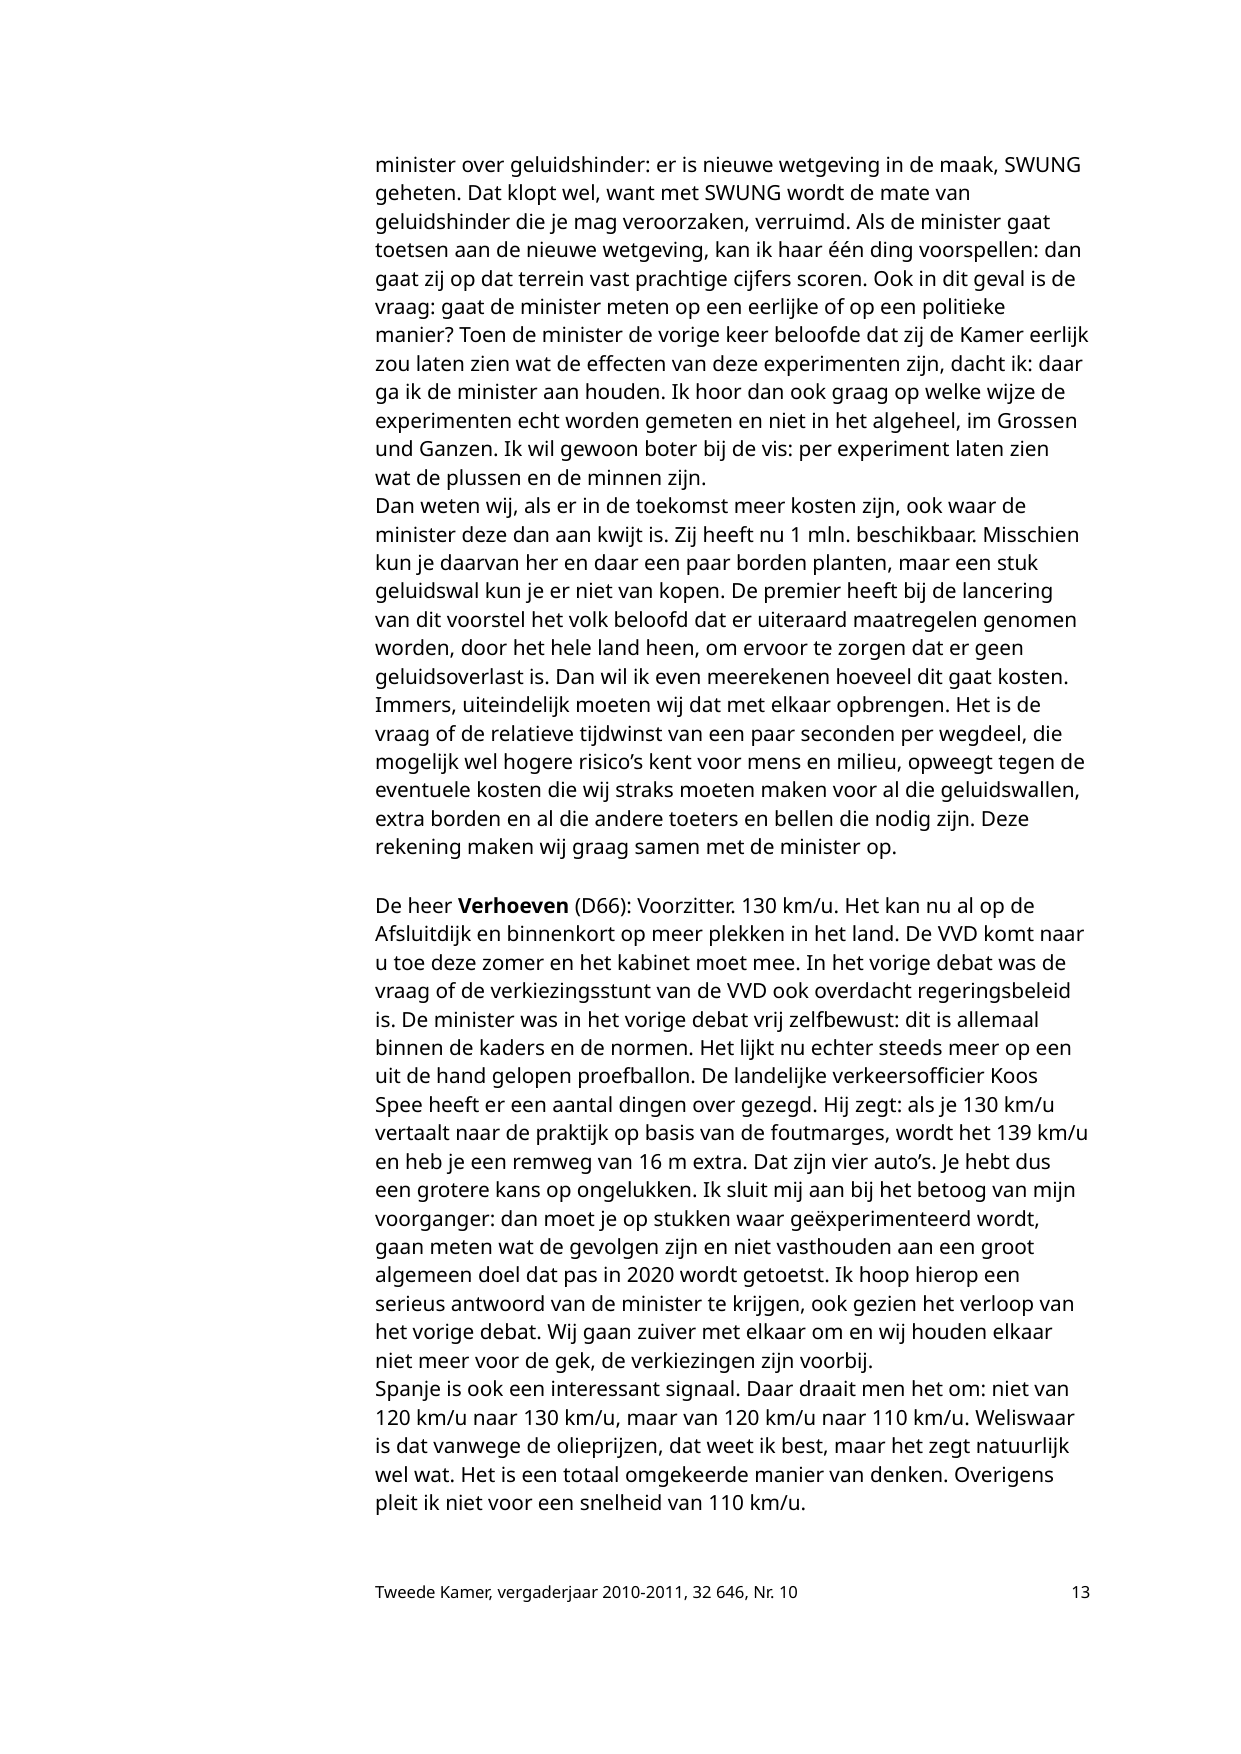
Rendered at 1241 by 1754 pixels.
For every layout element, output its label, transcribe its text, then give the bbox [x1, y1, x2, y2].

text Dan weten wij, als er in de toekomst meer kosten zijn, ook waar de minister deze dan aan kwijt is. Zij heeft nu 1 mln. beschikbaar. Misschien kun je daarvan her en daar een paar borden planten, maar een stuk geluidswal kun je er niet van kopen. De premier heeft bij de lancering van dit voorstel het volk beloofd dat er uiteraard maatregelen genomen worden, door het hele land heen, om ervoor te zorgen dat er geen geluidsoverlast is. Dan wil ik even meerekenen hoeveel dit gaat kosten. Immers, uiteindelijk moeten wij dat met elkaar opbrengen. Het is de vraag of de relatieve tijdwinst van een paar seconden per wegdeel, die mogelijk wel hogere risico’s kent voor mens en milieu, opweegt tegen de eventuele kosten die wij straks moeten maken voor al die geluidswallen, extra borden en al die andere toeters en bellen die nodig zijn. Deze rekening maken wij graag samen met de minister op. [375, 491, 1090, 861]
text minister over geluidshinder: er is nieuwe wetgeving in de maak, SWUNG geheten. Dat klopt wel, want met SWUNG wordt de mate van geluidshinder die je mag veroorzaken, verruimd. Als de minister gaat toetsen aan de nieuwe wetgeving, kan ik haar één ding voorspellen: dan gaat zij op dat terrein vast prachtige cijfers scoren. Ook in dit geval is de vraag: gaat de minister meten op een eerlijke of op een politieke manier? Toen de minister de vorige keer beloofde dat zij de Kamer eerlijk zou laten zien wat de effecten van deze experimenten zijn, dacht ik: daar ga ik de minister aan houden. Ik hoor dan ook graag op welke wijze de experimenten echt worden gemeten en niet in het algeheel, im Grossen und Ganzen. Ik wil gewoon boter bij de vis: per experiment laten zien wat de plussen en de minnen zijn. [375, 150, 1090, 491]
text Spanje is ook een interessant signaal. Daar draait men het om: niet van 120 km/u naar 130 km/u, maar van 120 km/u naar 110 km/u. Weliswaar is dat vanwege de olieprijzen, dat weet ik best, maar het zegt natuurlijk wel wat. Het is een totaal omgekeerde manier van denken. Overigens pleit ik niet voor een snelheid van 110 km/u. [375, 1374, 1090, 1517]
text De heer Verhoeven (D66): Voorzitter. 130 km/u. Het kan nu al op de Afsluitdijk en binnenkort op meer plekken in het land. De VVD komt naar u toe deze zomer en het kabinet moet mee. In het vorige debat was de vraag of de verkiezingsstunt van de VVD ook overdacht regeringsbeleid is. De minister was in het vorige debat vrij zelfbewust: dit is allemaal binnen de kaders en de normen. Het lijkt nu echter steeds meer op een uit de hand gelopen proefballon. De landelijke verkeersofficier Koos Spee heeft er een aantal dingen over gezegd. Hij zegt: als je 130 km/u vertaalt naar de praktijk op basis van de foutmarges, wordt het 139 km/u en heb je een remweg van 16 m extra. Dat zijn vier auto’s. Je hebt dus een grotere kans op ongelukken. Ik sluit mij aan bij het betoog van mijn voorganger: dan moet je op stukken waar geëxperimenteerd wordt, gaan meten wat de gevolgen zijn en niet vasthouden aan een groot algemeen doel dat pas in 2020 wordt getoetst. Ik hoop hierop een serieus antwoord van de minister te krijgen, ook gezien het verloop van het vorige debat. Wij gaan zuiver met elkaar om en wij houden elkaar niet meer voor de gek, de verkiezingen zijn voorbij. [375, 891, 1090, 1374]
